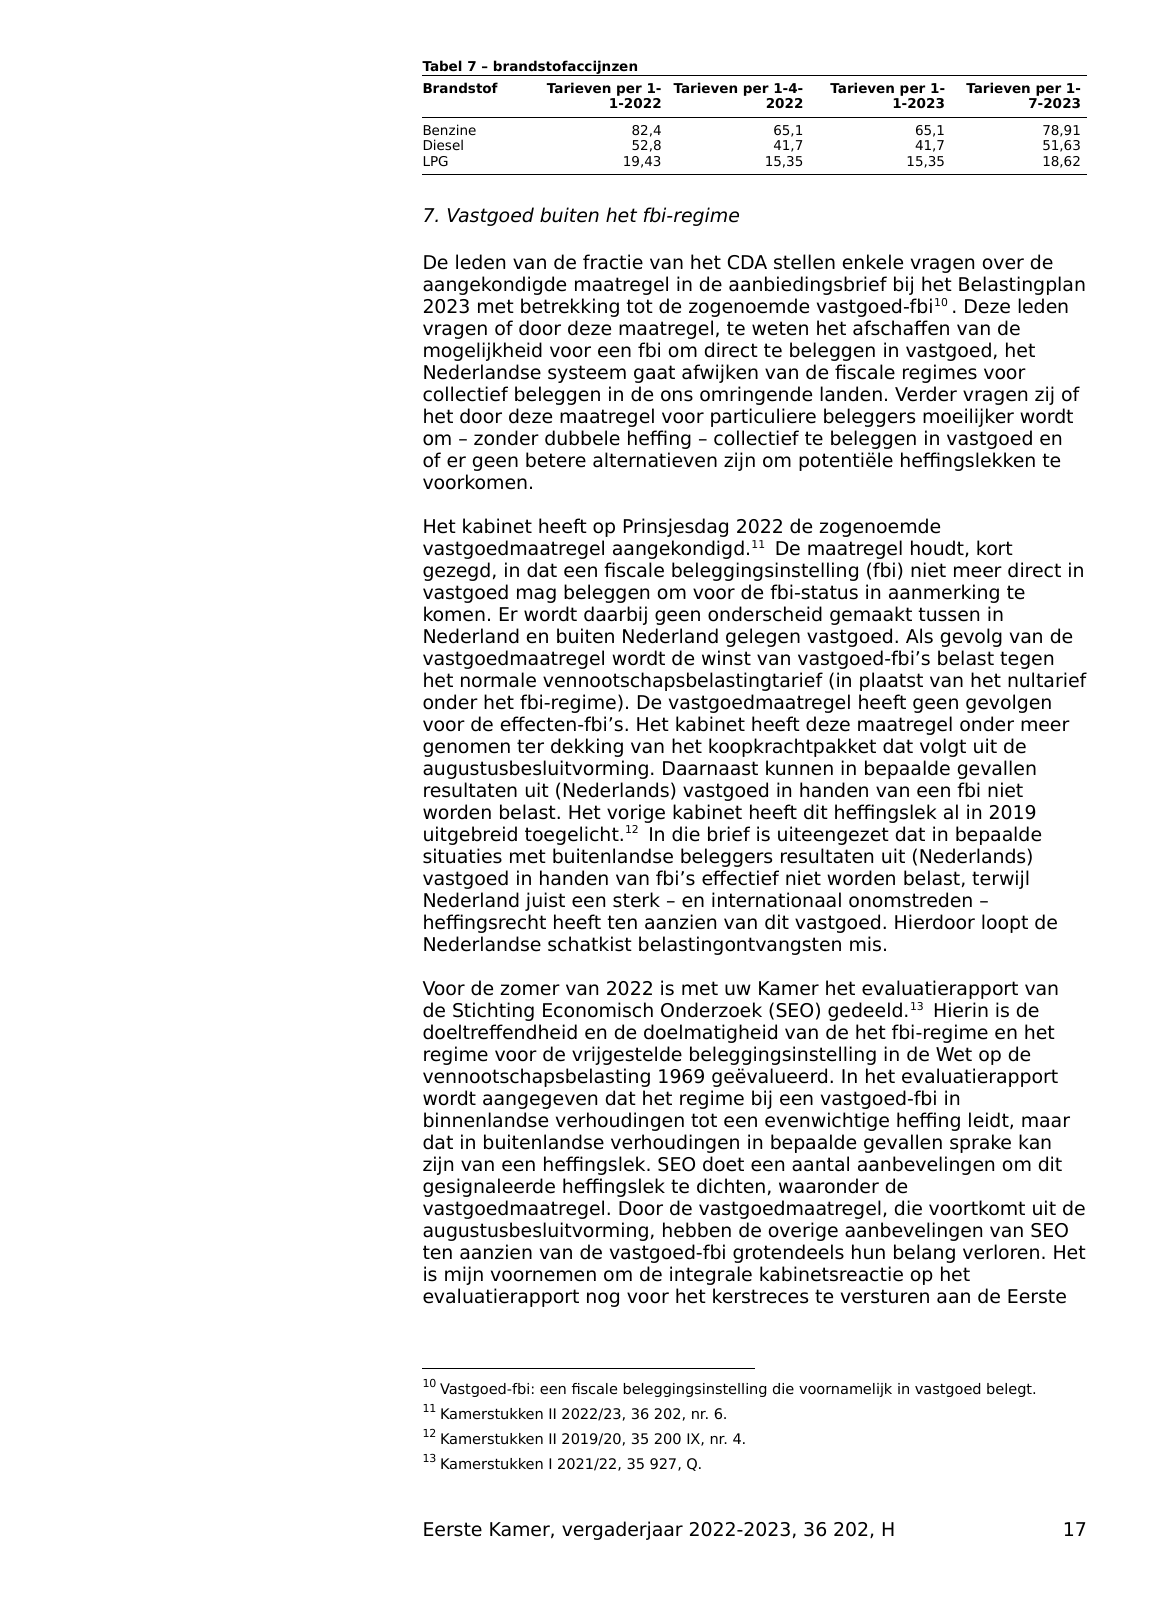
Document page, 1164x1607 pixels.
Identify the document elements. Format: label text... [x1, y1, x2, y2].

table_cell 41,7 [667, 138, 809, 154]
table_cell Tarieven per 1-7-2023 [951, 76, 1087, 117]
table_cell Tarieven per 1-1-2022 [526, 76, 667, 117]
table_cell 65,1 [809, 118, 951, 138]
text Vastgoed-fbi: een fiscale beleggingsinstelling die voornamelijk in vastgoed belegt. [422, 1377, 1087, 1399]
table_cell 18,62 [951, 154, 1087, 174]
table_cell 51,63 [951, 138, 1087, 154]
table_cell 15,35 [667, 154, 809, 174]
text Voor de zomer van 2022 is met uw Kamer het evaluatierapport van de Stichting Economisch Onderzoek (SEO) gedeeld. Hierin is de doeltreffendheid en de doelmatigheid van de het fbi-regime en het regime voor de vrijgestelde beleggingsinstelling in de Wet op de vennootschapsbelasting 1969 geëvalueerd. In het evaluatierapport wordt aangegeven dat het regime bij een vastgoed-fbi in binnenlandse verhoudingen tot een evenwichtige heffing leidt, maar dat in buitenlandse verhoudingen in bepaalde gevallen sprake kan zijn van een heffingslek. SEO doet een aantal aanbevelingen om dit gesignaleerde heffingslek te dichten, waaronder de vastgoedmaatregel. Door de vastgoedmaatregel, die voortkomt uit de augustusbesluitvorming, hebben de overige aanbevelingen van SEO ten aanzien van de vastgoed-fbi grotendeels hun belang verloren. Het is mijn voornemen om de integrale kabinetsreactie op het evaluatierapport nog voor het kerstreces te versturen aan de Eerste [422, 978, 1087, 1308]
table_cell Benzine [422, 118, 526, 138]
table_cell Tarieven per 1-1-2023 [809, 76, 951, 117]
table_cell 65,1 [667, 118, 809, 138]
text Kamerstukken I 2021/22, 35 927, Q. [422, 1452, 1087, 1474]
table_cell 78,91 [951, 118, 1087, 138]
table_cell 19,43 [526, 154, 667, 174]
text Kamerstukken II 2022/23, 36 202, nr. 6. [422, 1402, 1087, 1424]
table_cell 52,8 [526, 138, 667, 154]
table_cell 15,35 [809, 154, 951, 174]
text Het kabinet heeft op Prinsjesdag 2022 de zogenoemde vastgoedmaatregel aangekondigd. De maatregel houdt, kort gezegd, in dat een fiscale beleggingsinstelling (fbi) niet meer direct in vastgoed mag beleggen om voor de fbi-status in aanmerking te komen. Er wordt daarbij geen onderscheid gemaakt tussen in Nederland en buiten Nederland gelegen vastgoed. Als gevolg van de vastgoedmaatregel wordt de winst van vastgoed-fbi’s belast tegen het normale vennootschapsbelastingtarief (in plaatst van het nultarief onder het fbi-regime). De vastgoedmaatregel heeft geen gevolgen voor de effecten-fbi’s. Het kabinet heeft deze maatregel onder meer genomen ter dekking van het koopkrachtpakket dat volgt uit de augustusbesluitvorming. Daarnaast kunnen in bepaalde gevallen resultaten uit (Nederlands) vastgoed in handen van een fbi niet worden belast. Het vorige kabinet heeft dit heffingslek al in 2019 uitgebreid toegelicht. In die brief is uiteengezet dat in bepaalde situaties met buitenlandse beleggers resultaten uit (Nederlands) vastgoed in handen van fbi’s effectief niet worden belast, terwijl Nederland juist een sterk – en internationaal onomstreden – heffingsrecht heeft ten aanzien van dit vastgoed. Hierdoor loopt de Nederlandse schatkist belastingontvangsten mis. [422, 516, 1087, 956]
table_cell 41,7 [809, 138, 951, 154]
text Kamerstukken II 2019/20, 35 200 IX, nr. 4. [422, 1427, 1087, 1449]
table_cell Tarieven per 1-4-2022 [667, 76, 809, 117]
table_cell 82,4 [526, 118, 667, 138]
table_header Tabel 7 – brandstofaccijnzen [422, 59, 1087, 75]
subtitle 7. Vastgoed buiten het fbi-regime [422, 205, 1087, 227]
table_cell Diesel [422, 138, 526, 154]
table_cell LPG [422, 154, 526, 174]
table_cell Brandstof [422, 76, 526, 117]
text De leden van de fractie van het CDA stellen enkele vragen over de aangekondigde maatregel in de aanbiedingsbrief bij het Belastingplan 2023 met betrekking tot de zogenoemde vastgoed-fbi. Deze leden vragen of door deze maatregel, te weten het afschaffen van de mogelijkheid voor een fbi om direct te beleggen in vastgoed, het Nederlandse systeem gaat afwijken van de fiscale regimes voor collectief beleggen in de ons omringende landen. Verder vragen zij of het door deze maatregel voor particuliere beleggers moeilijker wordt om – zonder dubbele heffing – collectief te beleggen in vastgoed en of er geen betere alternatieven zijn om potentiële heffingslekken te voorkomen. [422, 252, 1087, 494]
